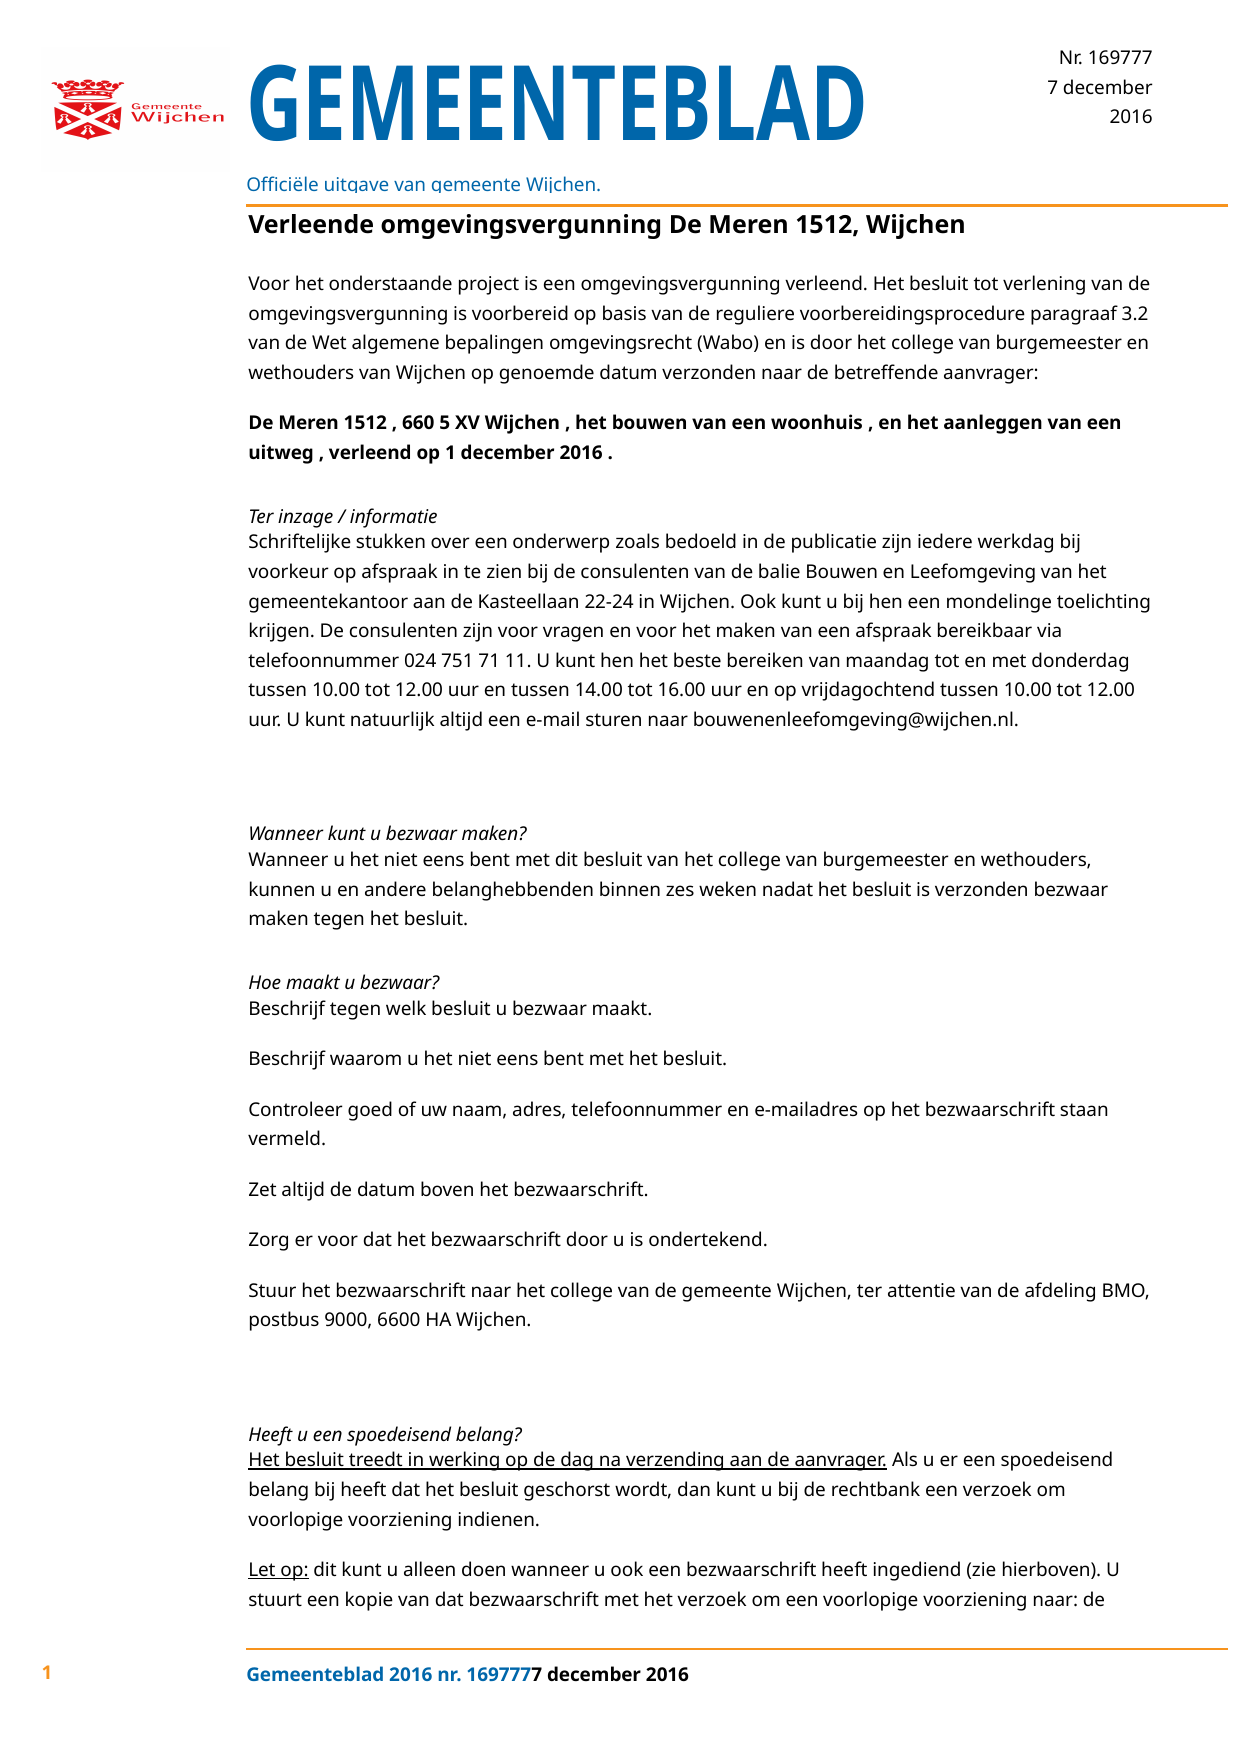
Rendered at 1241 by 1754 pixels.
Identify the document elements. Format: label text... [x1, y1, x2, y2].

text Ter inzage / informatie [248, 503, 1152, 529]
text Let op: dit kunt u alleen doen wanneer u ook een bezwaarschrift heeft ingediend (zie hierboven). U stuurt een kopie van dat bezwaarschrift met het verzoek om een voorlopige voorziening naar: de [248, 1556, 1152, 1611]
text Wanneer kunt u bezwaar maken? [248, 821, 1152, 846]
text Zet altijd de datum boven het bezwaarschrift. [248, 1176, 1152, 1202]
text Heeft u een spoedeisend belang? [248, 1421, 1152, 1447]
text Controleer goed of uw naam, adres, telefoonnummer en e-mailadres op het bezwaarschrift staan vermeld. [248, 1096, 1152, 1151]
text Verleende omgevingsvergunning De Meren 1512, Wijchen [248, 207, 1152, 241]
text Wanneer u het niet eens bent met dit besluit van het college van burgemeester en wethouders, kunnen u en andere belanghebbenden binnen zes weken nadat het besluit is verzonden bezwaar maken tegen het besluit. [248, 846, 1152, 931]
text De Meren 1512 , 660 5 XV Wijchen , het bouwen van een woonhuis , en het aanleggen van een uitweg , verleend op 1 december 2016 . [248, 409, 1152, 465]
text Het besluit treedt in werking op de dag na verzending aan de aanvrager. Als u er een spoedeisend belang bij heeft dat het besluit geschorst wordt, dan kunt u bij de rechtbank een verzoek om voorlopige voorziening indienen. [248, 1447, 1152, 1531]
picture [41, 47, 231, 172]
text Voor het onderstaande project is een omgevingsvergunning verleend. Het besluit tot verlening van de omgevingsvergunning is voorbereid op basis van de reguliere voorbereidingsprocedure paragraaf 3.2 van de Wet algemene bepalingen omgevingsrecht (Wabo) en is door het college van burgemeester en wethouders van Wijchen op genoemde datum verzonden naar de betreffende aanvrager: [248, 270, 1152, 385]
text Zorg er voor dat het bezwaarschrift door u is ondertekend. [248, 1226, 1152, 1252]
text Beschrijf tegen welk besluit u bezwaar maakt. [248, 995, 1152, 1021]
text Schriftelijke stukken over een onderwerp zoals bedoeld in de publicatie zijn iedere werkdag bij voorkeur op afspraak in te zien bij de consulenten van de balie Bouwen en Leefomgeving van het gemeentekantoor aan de Kasteellaan 22-24 in Wijchen. Ook kunt u bij hen een mondelinge toelichting krijgen. De consulenten zijn voor vragen en voor het maken van een afspraak bereikbaar via telefoonnummer 024 751 71 11. U kunt hen het beste bereiken van maandag tot en met donderdag tussen 10.00 tot 12.00 uur en tussen 14.00 tot 16.00 uur en op vrijdagochtend tussen 10.00 tot 12.00 uur. U kunt natuurlijk altijd een e-mail sturen naar bouwenenleefomgeving@wijchen.nl. [248, 529, 1152, 732]
text Beschrijf waarom u het niet eens bent met het besluit. [248, 1046, 1152, 1071]
text Stuur het bezwaarschrift naar het college van de gemeente Wijchen, ter attentie van de afdeling BMO, postbus 9000, 6600 HA Wijchen. [248, 1277, 1152, 1332]
text Hoe maakt u bezwaar? [248, 969, 1152, 995]
